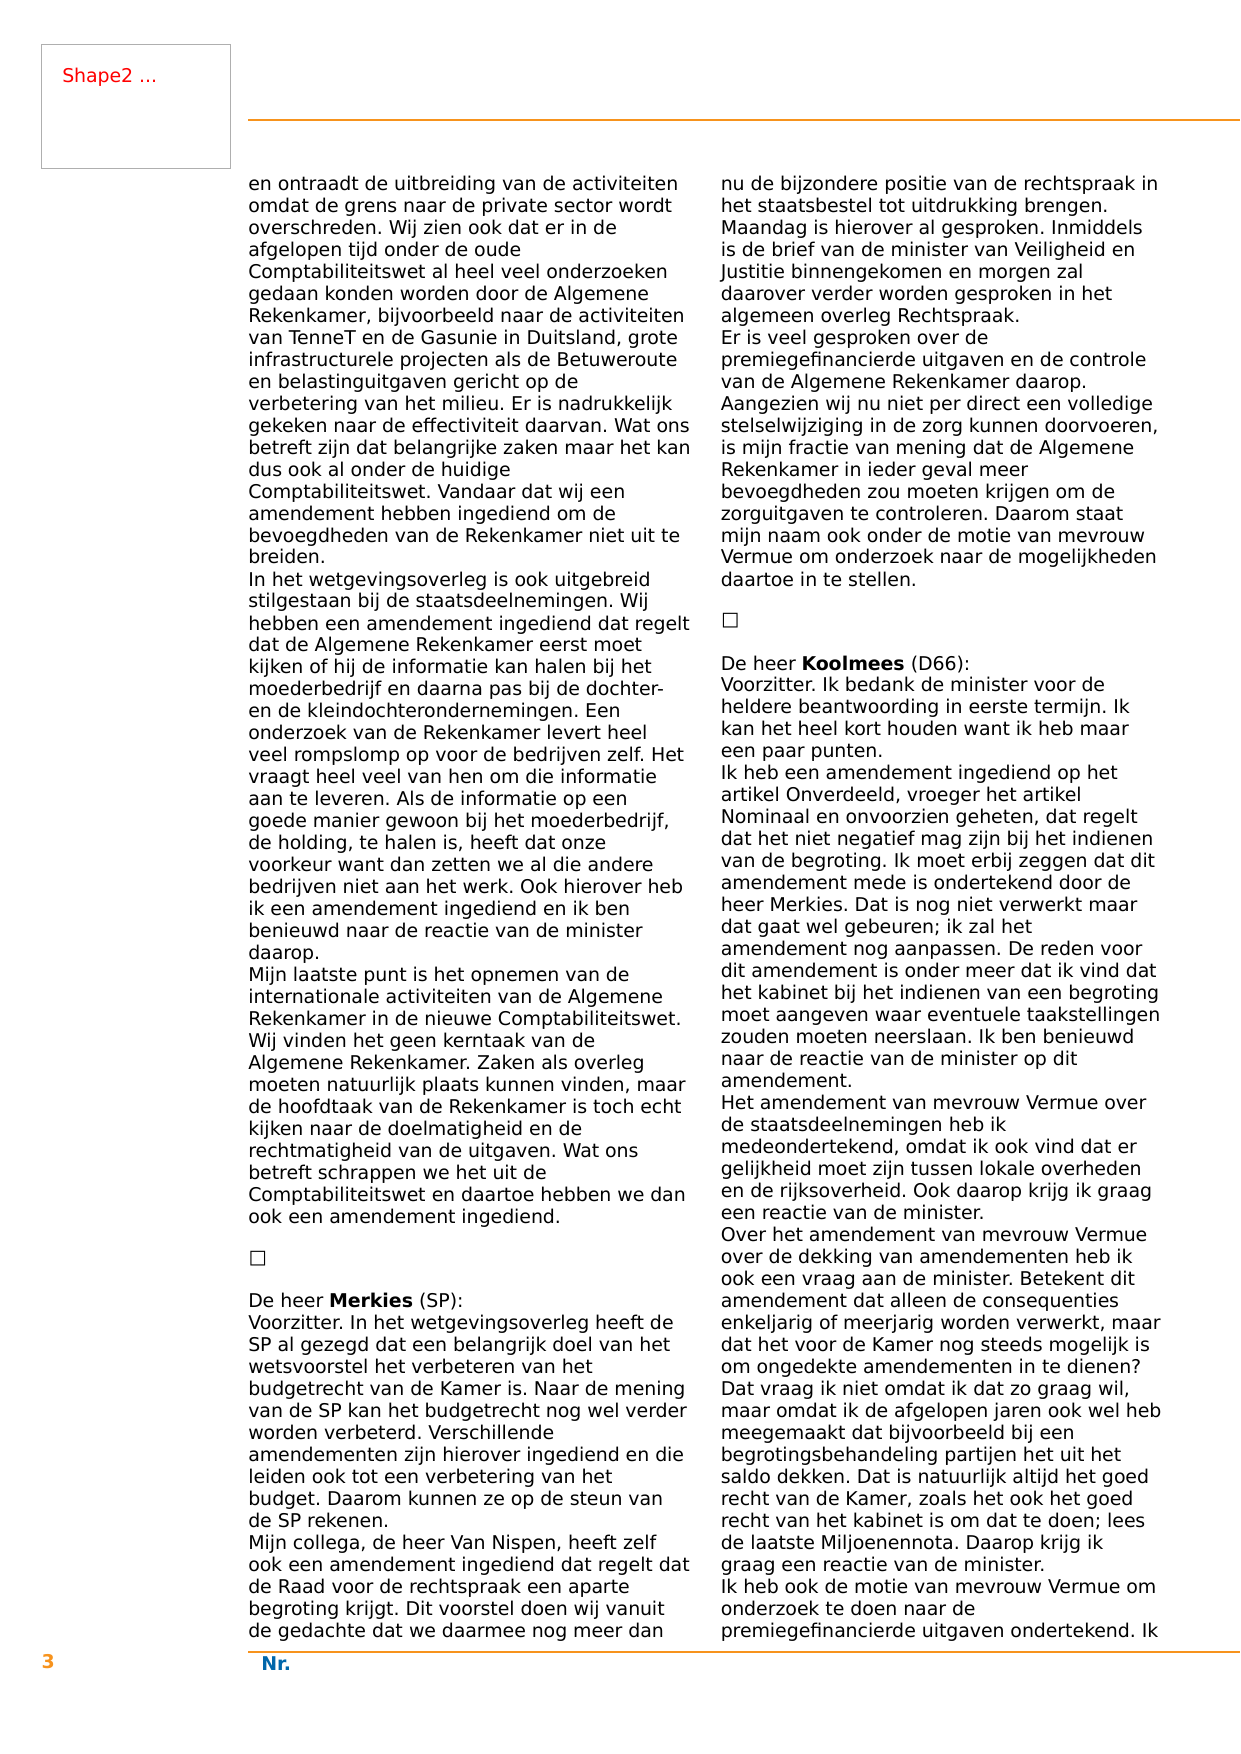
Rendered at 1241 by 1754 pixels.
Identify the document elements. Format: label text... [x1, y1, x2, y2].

text De heer Merkies (SP): [248, 1290, 691, 1312]
text Ik heb ook de motie van mevrouw Vermue om onderzoek te doen naar de premiegefinancierde uitgaven ondertekend. Ik [721, 1576, 1163, 1641]
text Er is veel gesproken over de premiegefinancierde uitgaven en de controle van de Algemene Rekenkamer daarop. Aangezien wij nu niet per direct een volledige stelselwijziging in de zorg kunnen doorvoeren, is mijn fractie van mening dat de Algemene Rekenkamer in ieder geval meer bevoegdheden zou moeten krijgen om de zorguitgaven te controleren. Daarom staat mijn naam ook onder de motie van mevrouw Vermue om onderzoek naar de mogelijkheden daartoe in te stellen. [721, 327, 1163, 590]
text Mijn collega, de heer Van Nispen, heeft zelf ook een amendement ingediend dat regelt dat de Raad voor de rechtspraak een aparte begroting krijgt. Dit voorstel doen wij vanuit de gedachte dat we daarmee nog meer dan [248, 1532, 691, 1641]
text nu de bijzondere positie van de rechtspraak in het staatsbestel tot uitdrukking brengen. Maandag is hierover al gesproken. Inmiddels is de brief van de minister van Veiligheid en Justitie binnengekomen en morgen zal daarover verder worden gesproken in het algemeen overleg Rechtspraak. [721, 173, 1163, 327]
text In het wetgevingsoverleg is ook uitgebreid stilgestaan bij de staatsdeelnemingen. Wij hebben een amendement ingediend dat regelt dat de Algemene Rekenkamer eerst moet kijken of hij de informatie kan halen bij het moederbedrijf en daarna pas bij de dochter- en de kleindochterondernemingen. Een onderzoek van de Rekenkamer levert heel veel rompslomp op voor de bedrijven zelf. Het vraagt heel veel van hen om die informatie aan te leveren. Als de informatie op een goede manier gewoon bij het moederbedrijf, de holding, te halen is, heeft dat onze voorkeur want dan zetten we al die andere bedrijven niet aan het werk. Ook hierover heb ik een amendement ingediend en ik ben benieuwd naar de reactie van de minister daarop. [248, 568, 691, 964]
text Voorzitter. In het wetgevingsoverleg heeft de SP al gezegd dat een belangrijk doel van het wetsvoorstel het verbeteren van het budgetrecht van de Kamer is. Naar de mening van de SP kan het budgetrecht nog wel verder worden verbeterd. Verschillende amendementen zijn hierover ingediend en die leiden ook tot een verbetering van het budget. Daarom kunnen ze op de steun van de SP rekenen. [248, 1312, 691, 1532]
text De heer Koolmees (D66): [721, 652, 1163, 674]
text Het amendement van mevrouw Vermue over de staatsdeelnemingen heb ik medeondertekend, omdat ik ook vind dat er gelijkheid moet zijn tussen lokale overheden en de rijksoverheid. Ook daarop krijg ik graag een reactie van de minister. [721, 1092, 1163, 1224]
text ⬜ [721, 610, 1163, 632]
text en ontraadt de uitbreiding van de activiteiten omdat de grens naar de private sector wordt overschreden. Wij zien ook dat er in de afgelopen tijd onder de oude Comptabiliteitswet al heel veel onderzoeken gedaan konden worden door de Algemene Rekenkamer, bijvoorbeeld naar de activiteiten van TenneT en de Gasunie in Duitsland, grote infrastructurele projecten als de Betuweroute en belastinguitgaven gericht op de verbetering van het milieu. Er is nadrukkelijk gekeken naar de effectiviteit daarvan. Wat ons betreft zijn dat belangrijke zaken maar het kan dus ook al onder de huidige Comptabiliteitswet. Vandaar dat wij een amendement hebben ingediend om de bevoegdheden van de Rekenkamer niet uit te breiden. [248, 173, 691, 568]
text Over het amendement van mevrouw Vermue over de dekking van amendementen heb ik ook een vraag aan de minister. Betekent dit amendement dat alleen de consequenties enkeljarig of meerjarig worden verwerkt, maar dat het voor de Kamer nog steeds mogelijk is om ongedekte amendementen in te dienen? Dat vraag ik niet omdat ik dat zo graag wil, maar omdat ik de afgelopen jaren ook wel heb meegemaakt dat bijvoorbeeld bij een begrotingsbehandeling partijen het uit het saldo dekken. Dat is natuurlijk altijd het goed recht van de Kamer, zoals het ook het goed recht van het kabinet is om dat te doen; lees de laatste Miljoenennota. Daarop krijg ik graag een reactie van de minister. [721, 1224, 1163, 1576]
text ⬜ [248, 1248, 691, 1270]
text Mijn laatste punt is het opnemen van de internationale activiteiten van de Algemene Rekenkamer in de nieuwe Comptabiliteitswet. Wij vinden het geen kerntaak van de Algemene Rekenkamer. Zaken als overleg moeten natuurlijk plaats kunnen vinden, maar de hoofdtaak van de Rekenkamer is toch echt kijken naar de doelmatigheid en de rechtmatigheid van de uitgaven. Wat ons betreft schrappen we het uit de Comptabiliteitswet en daartoe hebben we dan ook een amendement ingediend. [248, 964, 691, 1228]
text Ik heb een amendement ingediend op het artikel Onverdeeld, vroeger het artikel Nominaal en onvoorzien geheten, dat regelt dat het niet negatief mag zijn bij het indienen van de begroting. Ik moet erbij zeggen dat dit amendement mede is ondertekend door de heer Merkies. Dat is nog niet verwerkt maar dat gaat wel gebeuren; ik zal het amendement nog aanpassen. De reden voor dit amendement is onder meer dat ik vind dat het kabinet bij het indienen van een begroting moet aangeven waar eventuele taakstellingen zouden moeten neerslaan. Ik ben benieuwd naar de reactie van de minister op dit amendement. [721, 762, 1163, 1092]
text Voorzitter. Ik bedank de minister voor de heldere beantwoording in eerste termijn. Ik kan het heel kort houden want ik heb maar een paar punten. [721, 674, 1163, 762]
